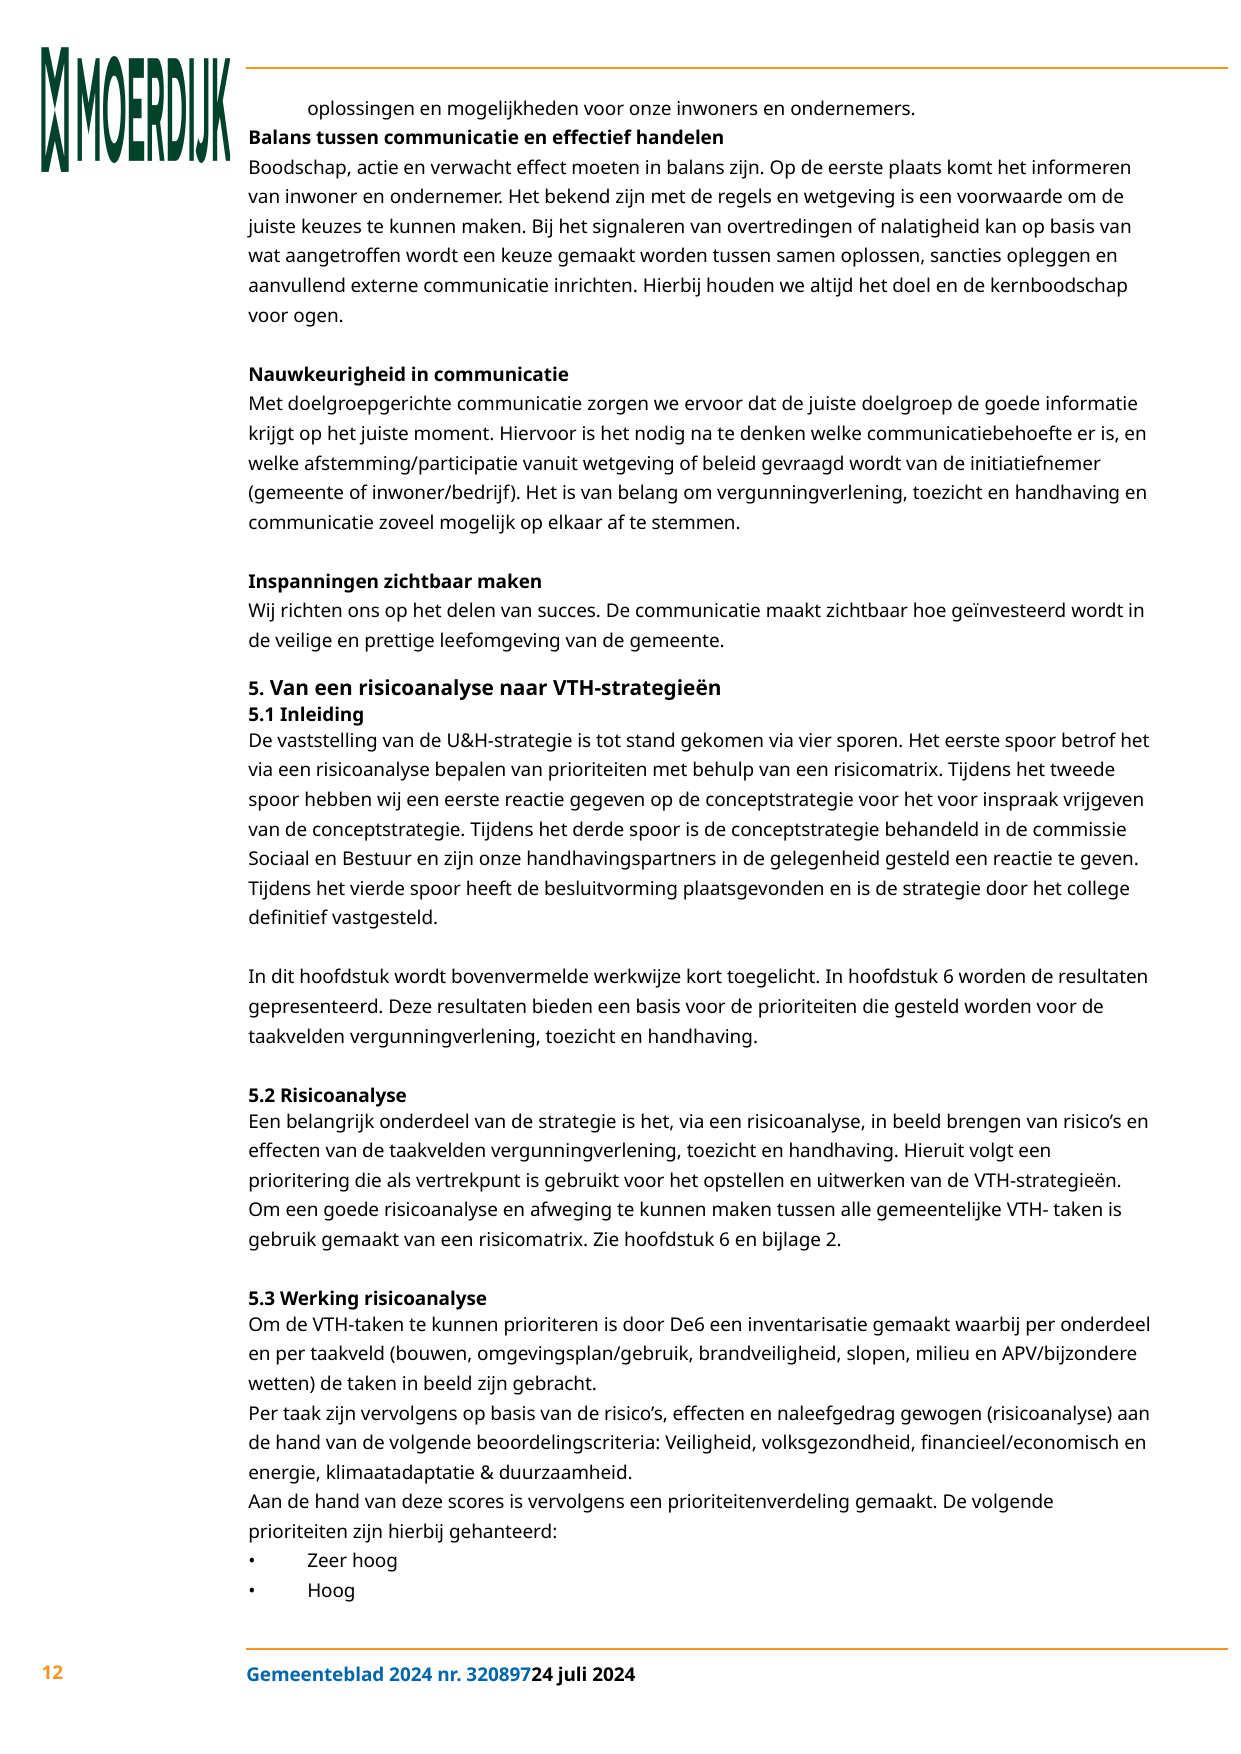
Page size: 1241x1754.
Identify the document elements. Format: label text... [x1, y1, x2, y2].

text Om de VTH-taken te kunnen prioriteren is door De6 een inventarisatie gemaakt waarbij per onderdeel en per taakveld (bouwen, omgevingsplan/gebruik, brandveiligheid, slopen, milieu en APV/bijzondere wetten) de taken in beeld zijn gebracht. [248, 1311, 1152, 1396]
text In dit hoofdstuk wordt bovenvermelde werkwijze kort toegelicht. In hoofdstuk 6 worden de resultaten gepresenteerd. Deze resultaten bieden een basis voor de prioriteiten die gesteld worden voor de taakvelden vergunningverlening, toezicht en handhaving. [248, 964, 1152, 1049]
list oplossingen en mogelijkheden voor onze inwoners en ondernemers. [248, 95, 1152, 121]
text De vaststelling van de U&H-strategie is tot stand gekomen via vier sporen. Het eerste spoor betrof het via een risicoanalyse bepalen van prioriteiten met behulp van een risicomatrix. Tijdens het tweede spoor hebben wij een eerste reactie gegeven op de conceptstrategie voor het voor inspraak vrijgeven van de conceptstrategie. Tijdens het derde spoor is de conceptstrategie behandeld in de commissie Sociaal en Bestuur en zijn onze handhavingspartners in de gelegenheid gesteld een reactie te geven. Tijdens het vierde spoor heeft de besluitvorming plaatsgevonden en is de strategie door het college definitief vastgesteld. [248, 727, 1152, 930]
list Zeer hoog [248, 1548, 1152, 1573]
text 5.2 Risicoanalyse [248, 1082, 1152, 1108]
text 5. Van een risicoanalyse naar VTH-strategieën [248, 673, 1152, 701]
text 5.1 Inleiding [248, 701, 1152, 727]
list Hoog [248, 1577, 1152, 1603]
text Wij richten ons op het delen van succes. De communicatie maakt zichtbaar hoe geïnvesteerd wordt in de veilige en prettige leefomgeving van de gemeente. [248, 598, 1152, 653]
text Om een goede risicoanalyse en afweging te kunnen maken tussen alle gemeentelijke VTH- taken is gebruik gemaakt van een risicomatrix. Zie hoofdstuk 6 en bijlage 2. [248, 1197, 1152, 1252]
text Boodschap, actie en verwacht effect moeten in balans zijn. Op de eerste plaats komt het informeren van inwoner en ondernemer. Het bekend zijn met de regels en wetgeving is een voorwaarde om de juiste keuzes te kunnen maken. Bij het signaleren van overtredingen of nalatigheid kan op basis van wat aangetroffen wordt een keuze gemaakt worden tussen samen oplossen, sancties opleggen en aanvullend externe communicatie inrichten. Hierbij houden we altijd het doel en de kernboodschap voor ogen. [248, 154, 1152, 328]
text Een belangrijk onderdeel van de strategie is het, via een risicoanalyse, in beeld brengen van risico’s en effecten van de taakvelden vergunningverlening, toezicht en handhaving. Hieruit volgt een prioritering die als vertrekpunt is gebruikt voor het opstellen en uitwerken van de VTH-strategieën. [248, 1108, 1152, 1193]
text Per taak zijn vervolgens op basis van de risico’s, effecten en naleefgedrag gewogen (risicoanalyse) aan de hand van de volgende beoordelingscriteria: Veiligheid, volksgezondheid, financieel/economisch en energie, klimaatadaptatie & duurzaamheid. [248, 1400, 1152, 1485]
text Nauwkeurigheid in communicatie [248, 361, 1152, 387]
text Met doelgroepgerichte communicatie zorgen we ervoor dat de juiste doelgroep de goede informatie krijgt op het juiste moment. Hiervoor is het nodig na te denken welke communicatiebehoefte er is, en welke afstemming/participatie vanuit wetgeving of beleid gevraagd wordt van de initiatiefnemer (gemeente of inwoner/bedrijf). Het is van belang om vergunningverlening, toezicht en handhaving en communicatie zoveel mogelijk op elkaar af te stemmen. [248, 391, 1152, 535]
text Aan de hand van deze scores is vervolgens een prioriteitenverdeling gemaakt. De volgende prioriteiten zijn hierbij gehanteerd: [248, 1488, 1152, 1544]
picture [41, 47, 231, 172]
text Balans tussen communicatie en effectief handelen [248, 124, 1152, 150]
text Inspanningen zichtbaar maken [248, 568, 1152, 594]
text 5.3 Werking risicoanalyse [248, 1285, 1152, 1311]
